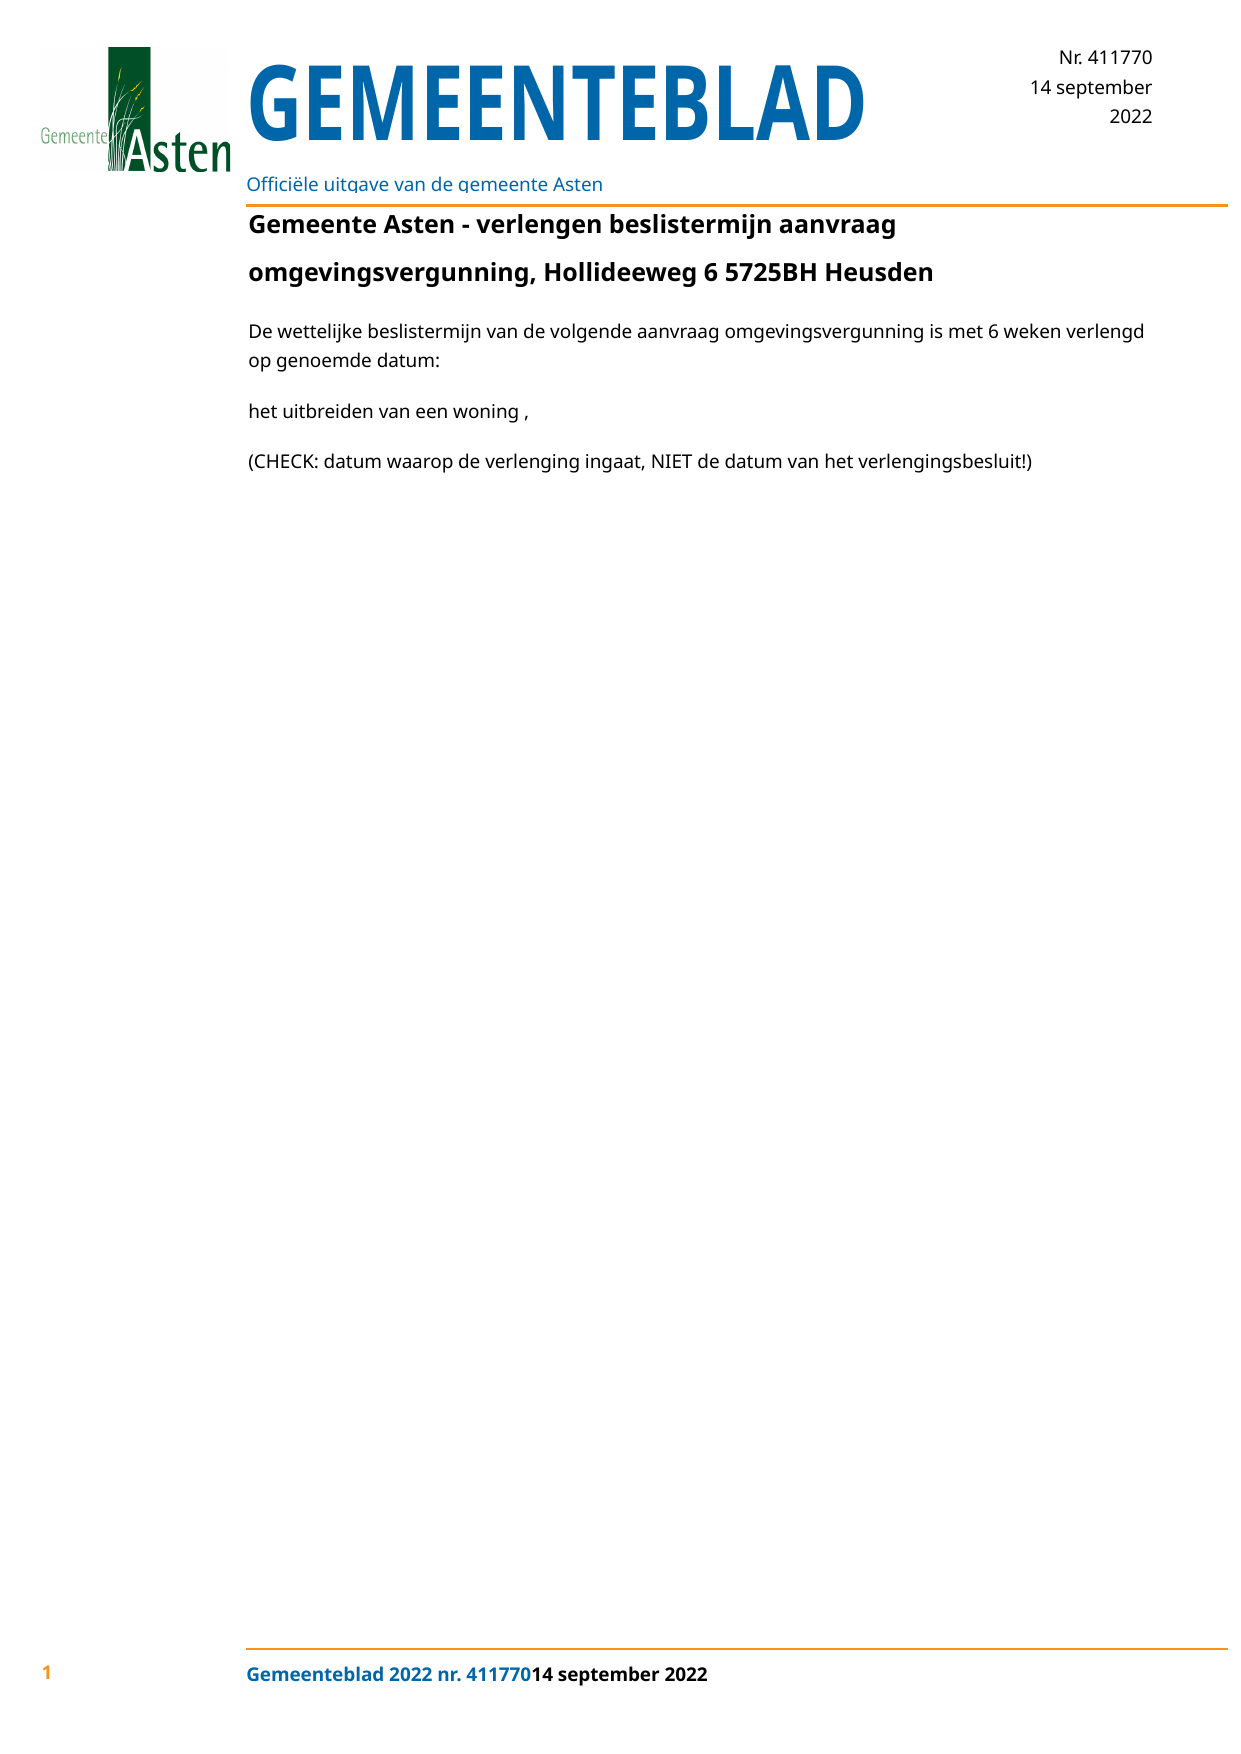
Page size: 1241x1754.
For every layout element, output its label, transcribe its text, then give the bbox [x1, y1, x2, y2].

text (CHECK: datum waarop de verlenging ingaat, NIET de datum van het verlengingsbesluit!) [248, 448, 1152, 474]
text het uitbreiden van een woning , [248, 398, 1152, 424]
text De wettelijke beslistermijn van de volgende aanvraag omgevingsvergunning is met 6 weken verlengd op genoemde datum: [248, 318, 1152, 373]
text Gemeente Asten - verlengen beslistermijn aanvraag omgevingsvergunning, Hollideeweg 6 5725BH Heusden [248, 207, 1152, 288]
picture [41, 47, 231, 172]
